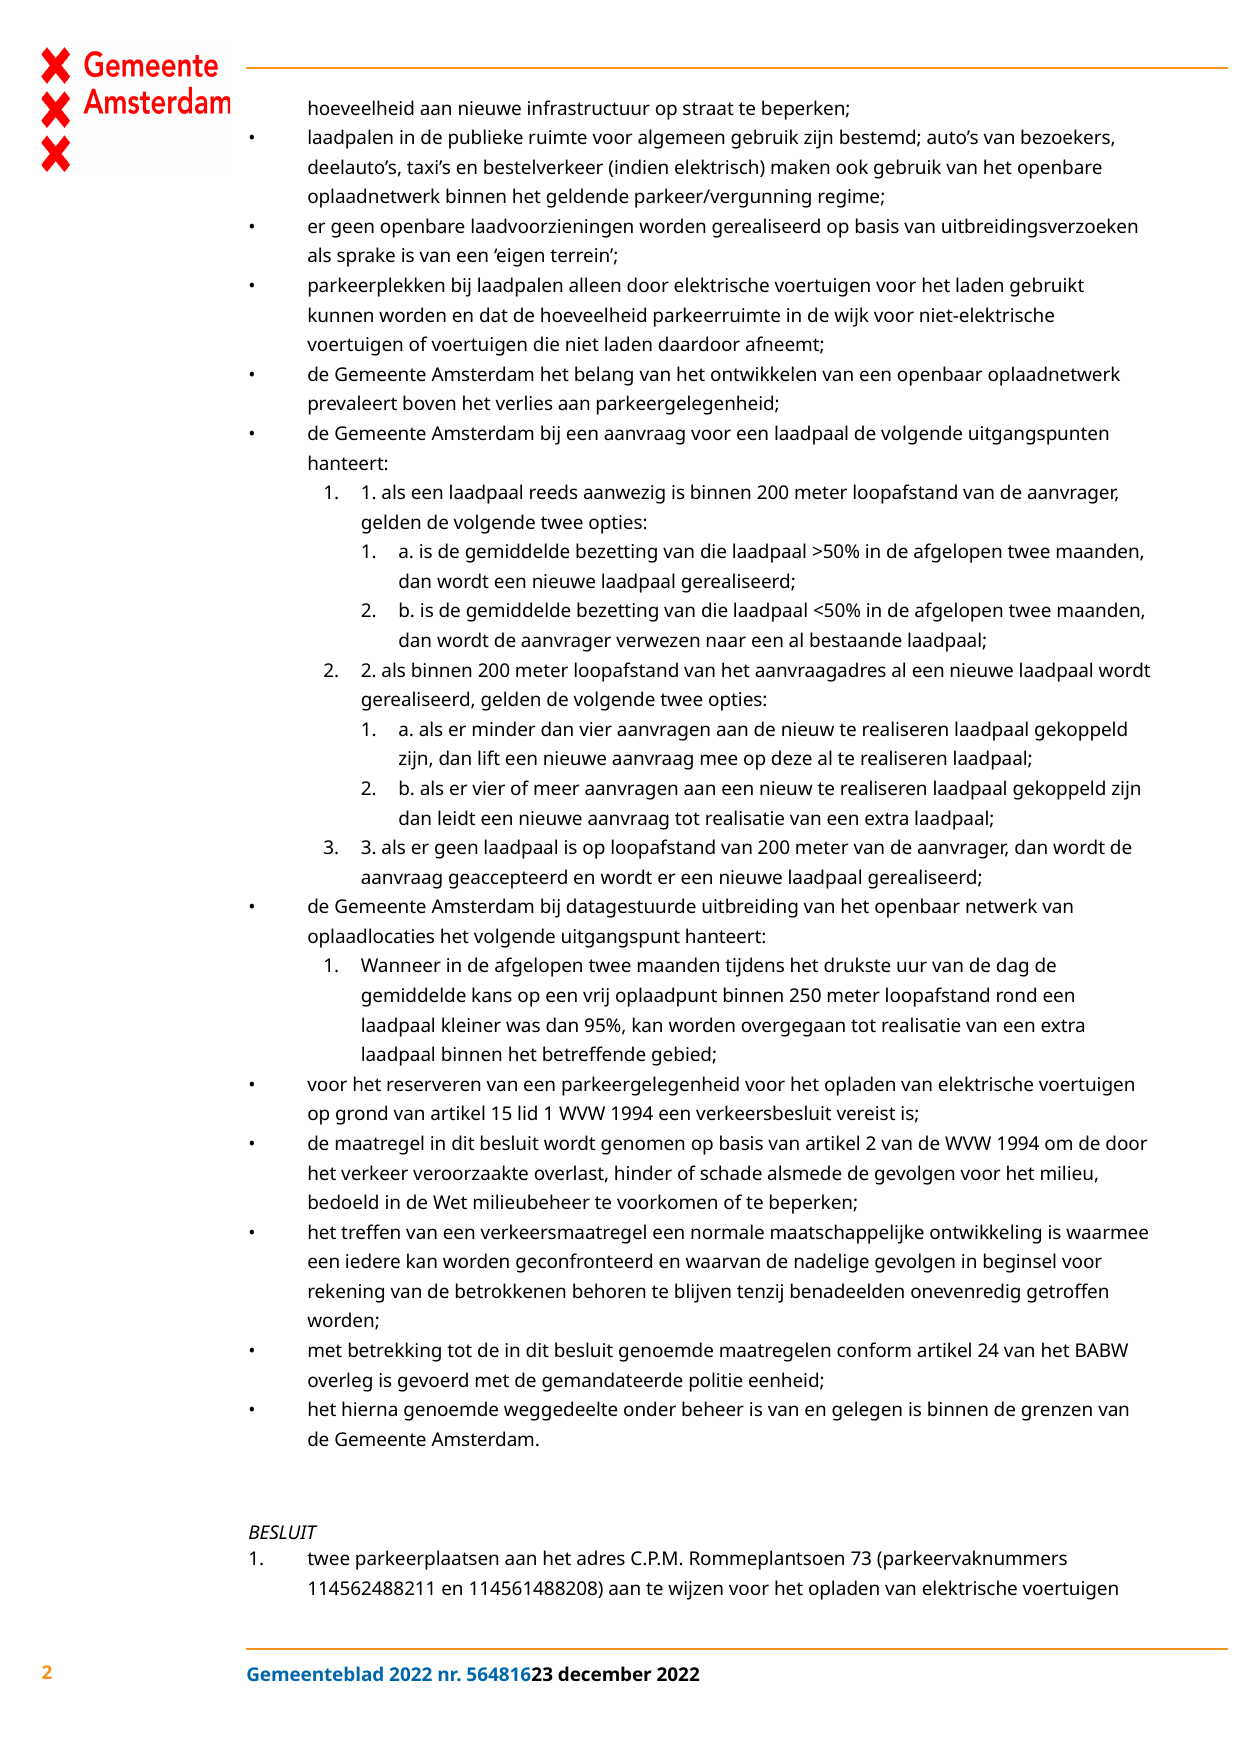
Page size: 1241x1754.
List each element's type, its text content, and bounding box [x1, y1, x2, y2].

list het hierna genoemde weggedeelte onder beheer is van en gelegen is binnen de grenzen van de Gemeente Amsterdam. [248, 1396, 1152, 1452]
list a. is de gemiddelde bezetting van die laadpaal >50% in de afgelopen twee maanden, dan wordt een nieuwe laadpaal gerealiseerd; [361, 538, 1152, 594]
list de Gemeente Amsterdam bij een aanvraag voor een laadpaal de volgende uitgangspunten hanteert: [248, 420, 1152, 476]
list b. is de gemiddelde bezetting van die laadpaal <50% in de afgelopen twee maanden, dan wordt de aanvrager verwezen naar een al bestaande laadpaal; [361, 598, 1152, 653]
list er geen openbare laadvoorzieningen worden gerealiseerd op basis van uitbreidingsverzoeken als sprake is van een ‘eigen terrein’; [248, 213, 1152, 268]
picture [41, 47, 231, 172]
list de Gemeente Amsterdam bij datagestuurde uitbreiding van het openbaar netwerk van oplaadlocaties het volgende uitgangspunt hanteert: [248, 893, 1152, 949]
text BESLUIT [248, 1519, 1152, 1545]
list hoeveelheid aan nieuwe infrastructuur op straat te beperken; [248, 95, 1152, 121]
list de maatregel in dit besluit wordt genomen op basis van artikel 2 van de WVW 1994 om de door het verkeer veroorzaakte overlast, hinder of schade alsmede de gevolgen voor het milieu, bedoeld in de Wet milieubeheer te voorkomen of te beperken; [248, 1130, 1152, 1215]
list parkeerplekken bij laadpalen alleen door elektrische voertuigen voor het laden gebruikt kunnen worden en dat de hoeveelheid parkeerruimte in de wijk voor niet-elektrische voertuigen of voertuigen die niet laden daardoor afneemt; [248, 272, 1152, 357]
list twee parkeerplaatsen aan het adres C.P.M. Rommeplantsoen 73 (parkeervaknummers 114562488211 en 114561488208) aan te wijzen voor het opladen van elektrische voertuigen [248, 1545, 1152, 1601]
list a. als er minder dan vier aanvragen aan de nieuw te realiseren laadpaal gekoppeld zijn, dan lift een nieuwe aanvraag mee op deze al te realiseren laadpaal; [361, 716, 1152, 771]
list voor het reserveren van een parkeergelegenheid voor het opladen van elektrische voertuigen op grond van artikel 15 lid 1 WVW 1994 een verkeersbesluit vereist is; [248, 1071, 1152, 1126]
list 1. als een laadpaal reeds aanwezig is binnen 200 meter loopafstand van de aanvrager, gelden de volgende twee opties: [323, 479, 1152, 535]
list met betrekking tot de in dit besluit genoemde maatregelen conform artikel 24 van het BABW overleg is gevoerd met de gemandateerde politie eenheid; [248, 1337, 1152, 1393]
list 2. als binnen 200 meter loopafstand van het aanvraagadres al een nieuwe laadpaal wordt gerealiseerd, gelden de volgende twee opties: [323, 657, 1152, 712]
list de Gemeente Amsterdam het belang van het ontwikkelen van een openbaar oplaadnetwerk prevaleert boven het verlies aan parkeergelegenheid; [248, 361, 1152, 416]
list laadpalen in de publieke ruimte voor algemeen gebruik zijn bestemd; auto’s van bezoekers, deelauto’s, taxi’s en bestelverkeer (indien elektrisch) maken ook gebruik van het openbare oplaadnetwerk binnen het geldende parkeer/vergunning regime; [248, 124, 1152, 209]
list Wanneer in de afgelopen twee maanden tijdens het drukste uur van de dag de gemiddelde kans op een vrij oplaadpunt binnen 250 meter loopafstand rond een laadpaal kleiner was dan 95%, kan worden overgegaan tot realisatie van een extra laadpaal binnen het betreffende gebied; [323, 953, 1152, 1067]
list het treffen van een verkeersmaatregel een normale maatschappelijke ontwikkeling is waarmee een iedere kan worden geconfronteerd en waarvan de nadelige gevolgen in beginsel voor rekening van de betrokkenen behoren te blijven tenzij benadeelden onevenredig getroffen worden; [248, 1219, 1152, 1333]
list b. als er vier of meer aanvragen aan een nieuw te realiseren laadpaal gekoppeld zijn dan leidt een nieuwe aanvraag tot realisatie van een extra laadpaal; [361, 775, 1152, 831]
list 3. als er geen laadpaal is op loopafstand van 200 meter van de aanvrager, dan wordt de aanvraag geaccepteerd en wordt er een nieuwe laadpaal gerealiseerd; [323, 834, 1152, 890]
